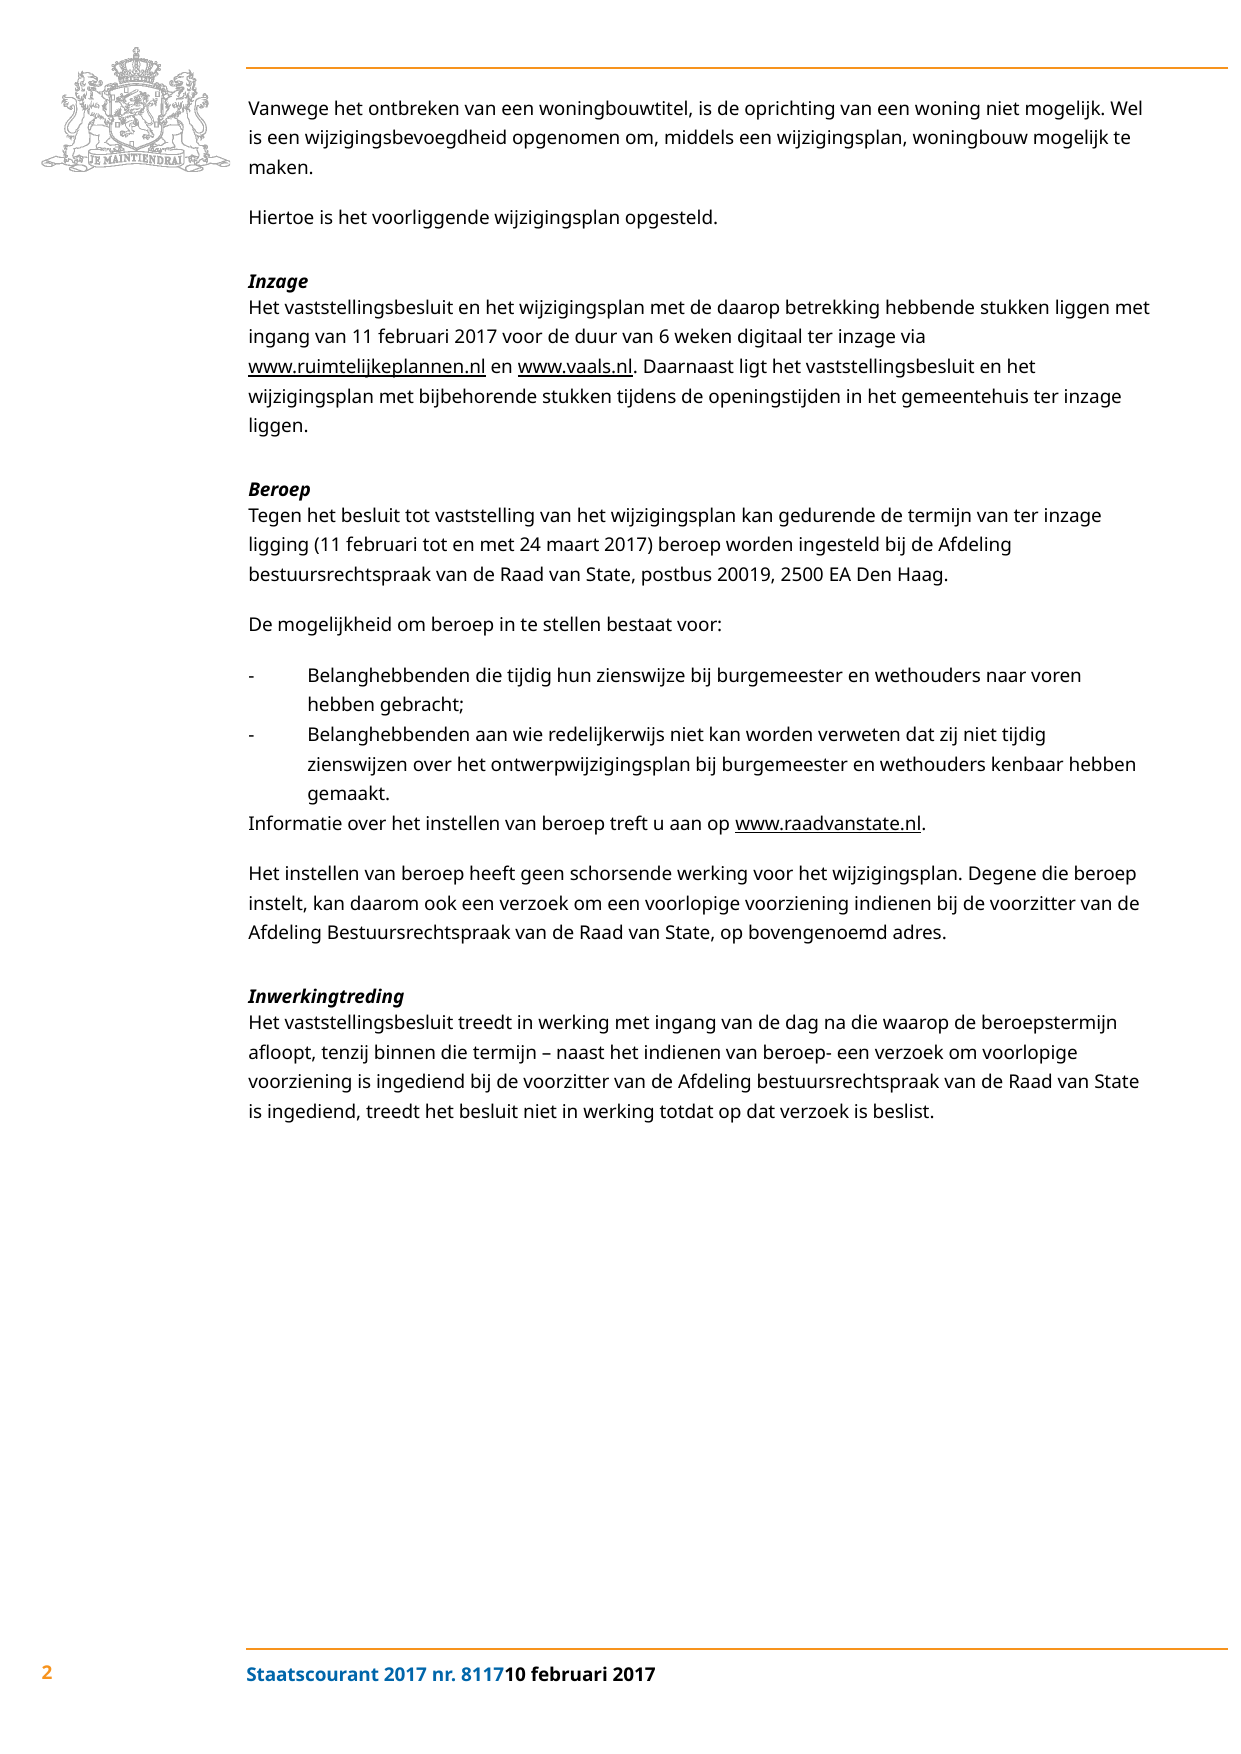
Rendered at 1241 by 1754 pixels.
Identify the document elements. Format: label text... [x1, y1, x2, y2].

text Beroep [248, 476, 1152, 502]
text Het vaststellingsbesluit treedt in werking met ingang van de dag na die waarop de beroepstermijn afloopt, tenzij binnen die termijn – naast het indienen van beroep- een verzoek om voorlopige voorziening is ingediend bij de voorzitter van de Afdeling bestuursrechtspraak van de Raad van State is ingediend, treedt het besluit niet in werking totdat op dat verzoek is beslist. [248, 1009, 1152, 1124]
text De mogelijkheid om beroep in te stellen bestaat voor: [248, 612, 1152, 637]
text Het instellen van beroep heeft geen schorsende werking voor het wijzigingsplan. Degene die beroep instelt, kan daarom ook een verzoek om een voorlopige voorziening indienen bij de voorzitter van de Afdeling Bestuursrechtspraak van de Raad van State, op bovengenoemd adres. [248, 860, 1152, 945]
text Vanwege het ontbreken van een woningbouwtitel, is de oprichting van een woning niet mogelijk. Wel is een wijzigingsbevoegdheid opgenomen om, middels een wijzigingsplan, woningbouw mogelijk te maken. [248, 95, 1152, 180]
text Inwerkingtreding [248, 983, 1152, 1009]
picture [41, 47, 231, 172]
text Het vaststellingsbesluit en het wijzigingsplan met de daarop betrekking hebbende stukken liggen met ingang van 11 februari 2017 voor de duur van 6 weken digitaal ter inzage via www.ruimtelijkeplannen.nl en www.vaals.nl. Daarnaast ligt het vaststellingsbesluit en het wijzigingsplan met bijbehorende stukken tijdens de openingstijden in het gemeentehuis ter inzage liggen. [248, 294, 1152, 438]
list Belanghebbenden aan wie redelijkerwijs niet kan worden verweten dat zij niet tijdig zienswijzen over het ontwerpwijzigingsplan bij burgemeester en wethouders kenbaar hebben gemaakt. [248, 721, 1152, 806]
text Hiertoe is het voorliggende wijzigingsplan opgesteld. [248, 204, 1152, 230]
list Belanghebbenden die tijdig hun zienswijze bij burgemeester en wethouders naar voren hebben gebracht; [248, 662, 1152, 717]
text Inzage [248, 268, 1152, 294]
text Informatie over het instellen van beroep treft u aan op www.raadvanstate.nl. [248, 810, 1152, 836]
text Tegen het besluit tot vaststelling van het wijzigingsplan kan gedurende de termijn van ter inzage ligging (11 februari tot en met 24 maart 2017) beroep worden ingesteld bij de Afdeling bestuursrechtspraak van de Raad van State, postbus 20019, 2500 EA Den Haag. [248, 502, 1152, 587]
